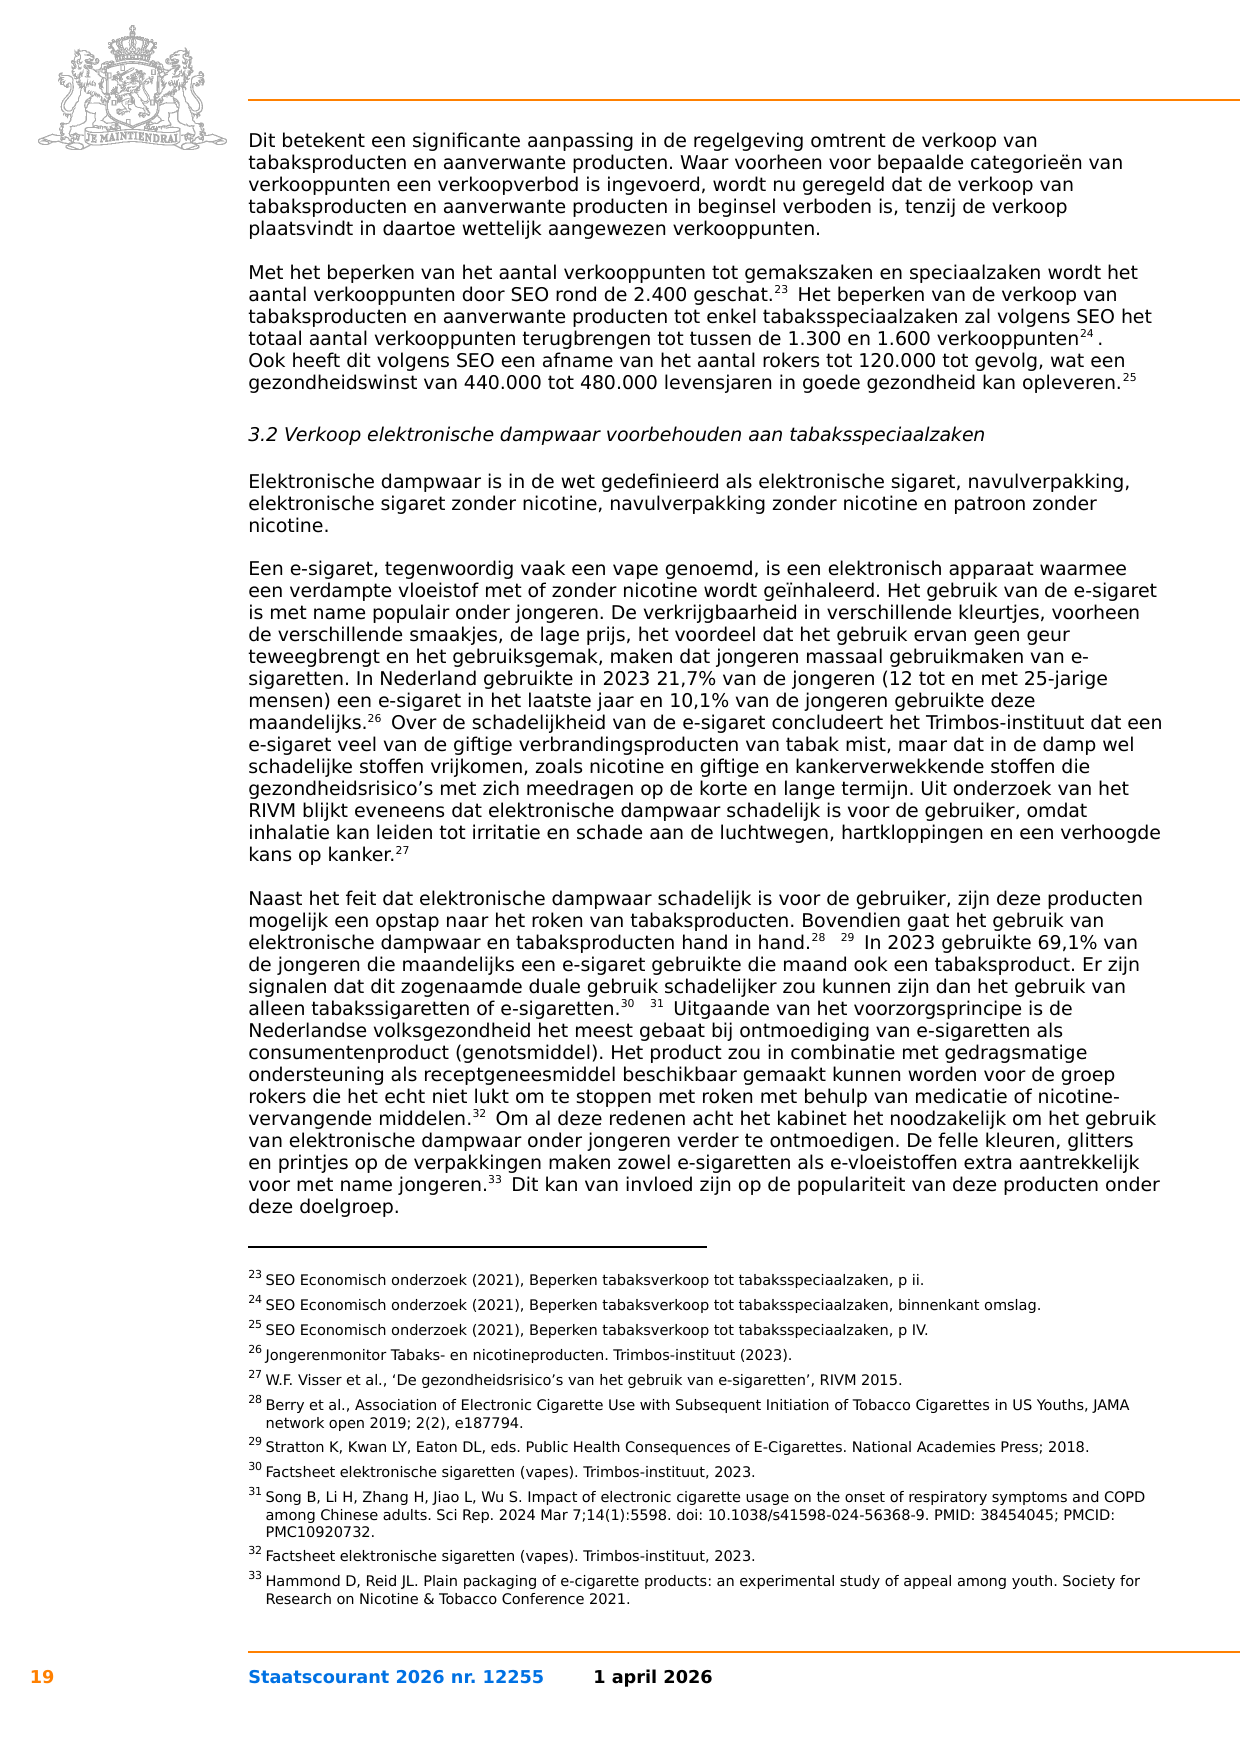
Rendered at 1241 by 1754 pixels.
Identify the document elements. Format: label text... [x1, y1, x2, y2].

text Berry et al., Association of Electronic Cigarette Use with Subsequent Initiation of Tobacco Cigarettes in US Youths, JAMA network open 2019; 2(2), e187794. [248, 1393, 1163, 1432]
text Met het beperken van het aantal verkooppunten tot gemakszaken en speciaalzaken wordt het aantal verkooppunten door SEO rond de 2.400 geschat. Het beperken van de verkoop van tabaksproducten en aanverwante producten tot enkel tabaksspeciaalzaken zal volgens SEO het totaal aantal verkooppunten terugbrengen tot tussen de 1.300 en 1.600 verkooppunten. [248, 262, 1163, 349]
text Hammond D, Reid JL. Plain packaging of e-cigarette products: an experimental study of appeal among youth. Society for Research on Nicotine & Tobacco Conference 2021. [248, 1569, 1163, 1608]
text W.F. Visser et al., ‘De gezondheidsrisico’s van het gebruik van e-sigaretten’, RIVM 2015. [248, 1368, 1163, 1390]
text Jongerenmonitor Tabaks- en nicotineproducten. Trimbos-instituut (2023). [248, 1343, 1163, 1365]
text Stratton K, Kwan LY, Eaton DL, eds. Public Health Consequences of E-Cigarettes. National Academies Press; 2018. [248, 1435, 1163, 1457]
text Een e-sigaret, tegenwoordig vaak een vape genoemd, is een elektronisch apparaat waarmee een verdampte vloeistof met of zonder nicotine wordt geïnhaleerd. Het gebruik van de e-sigaret is met name populair onder jongeren. De verkrijgbaarheid in verschillende kleurtjes, voorheen de verschillende smaakjes, de lage prijs, het voordeel dat het gebruik ervan geen geur teweegbrengt en het gebruiksgemak, maken dat jongeren massaal gebruikmaken van e-sigaretten. In Nederland gebruikte in 2023 21,7% van de jongeren (12 tot en met 25-jarige mensen) een e-sigaret in het laatste jaar en 10,1% van de jongeren gebruikte deze maandelijks. Over de schadelijkheid van de e-sigaret concludeert het Trimbos-instituut dat een e-sigaret veel van de giftige verbrandingsproducten van tabak mist, maar dat in de damp wel schadelijke stoffen vrijkomen, zoals nicotine en giftige en kankerverwekkende stoffen die gezondheidsrisico’s met zich meedragen op de korte en lange termijn. Uit onderzoek van het RIVM blijkt eveneens dat elektronische dampwaar schadelijk is voor de gebruiker, omdat inhalatie kan leiden tot irritatie en schade aan de luchtwegen, hartkloppingen en een verhoogde kans op kanker. [248, 558, 1163, 866]
text Elektronische dampwaar is in de wet gedefinieerd als elektronische sigaret, navulverpakking, elektronische sigaret zonder nicotine, navulverpakking zonder nicotine en patroon zonder nicotine. [248, 471, 1163, 536]
text SEO Economisch onderzoek (2021), Beperken tabaksverkoop tot tabaksspeciaalzaken, p ii. [248, 1268, 1163, 1290]
text Naast het feit dat elektronische dampwaar schadelijk is voor de gebruiker, zijn deze producten mogelijk een opstap naar het roken van tabaksproducten. Bovendien gaat het gebruik van elektronische dampwaar en tabaksproducten hand in hand. In 2023 gebruikte 69,1% van de jongeren die maandelijks een e-sigaret gebruikte die maand ook een tabaksproduct. Er zijn signalen dat dit zogenaamde duale gebruik schadelijker zou kunnen zijn dan het gebruik van alleen tabakssigaretten of e-sigaretten. Uitgaande van het voorzorgsprincipe is de Nederlandse volksgezondheid het meest gebaat bij ontmoediging van e-sigaretten als consumentenproduct (genotsmiddel). Het product zou in combinatie met gedragsmatige ondersteuning als receptgeneesmiddel beschikbaar gemaakt kunnen worden voor de groep rokers die het echt niet lukt om te stoppen met roken met behulp van medicatie of nicotine-vervangende middelen. Om al deze redenen acht het kabinet het noodzakelijk om het gebruik van elektronische dampwaar onder jongeren verder te ontmoedigen. De felle kleuren, glitters en printjes op de verpakkingen maken zowel e-sigaretten als e-vloeistoffen extra aantrekkelijk voor met name jongeren. Dit kan van invloed zijn op de populariteit van deze producten onder deze doelgroep. [248, 888, 1163, 1218]
subtitle 3.2 Verkoop elektronische dampwaar voorbehouden aan tabaksspeciaalzaken [248, 423, 1163, 446]
text Song B, Li H, Zhang H, Jiao L, Wu S. Impact of electronic cigarette usage on the onset of respiratory symptoms and COPD among Chinese adults. Sci Rep. 2024 Mar 7;14(1):5598. doi: 10.1038/s41598-024-56368-9. PMID: 38454045; PMCID: PMC10920732. [248, 1485, 1163, 1541]
text Factsheet elektronische sigaretten (vapes). Trimbos-instituut, 2023. [248, 1460, 1163, 1482]
picture [38, 25, 227, 150]
text SEO Economisch onderzoek (2021), Beperken tabaksverkoop tot tabaksspeciaalzaken, binnenkant omslag. [248, 1293, 1163, 1315]
text Dit betekent een significante aanpassing in de regelgeving omtrent de verkoop van tabaksproducten en aanverwante producten. Waar voorheen voor bepaalde categorieën van verkooppunten een verkoopverbod is ingevoerd, wordt nu geregeld dat de verkoop van tabaksproducten en aanverwante producten in beginsel verboden is, tenzij de verkoop plaatsvindt in daartoe wettelijk aangewezen verkooppunten. [248, 130, 1163, 240]
text SEO Economisch onderzoek (2021), Beperken tabaksverkoop tot tabaksspeciaalzaken, p IV. [248, 1318, 1163, 1340]
text Ook heeft dit volgens SEO een afname van het aantal rokers tot 120.000 tot gevolg, wat een gezondheidswinst van 440.000 tot 480.000 levensjaren in goede gezondheid kan opleveren. [248, 349, 1163, 393]
text Factsheet elektronische sigaretten (vapes). Trimbos-instituut, 2023. [248, 1544, 1163, 1566]
